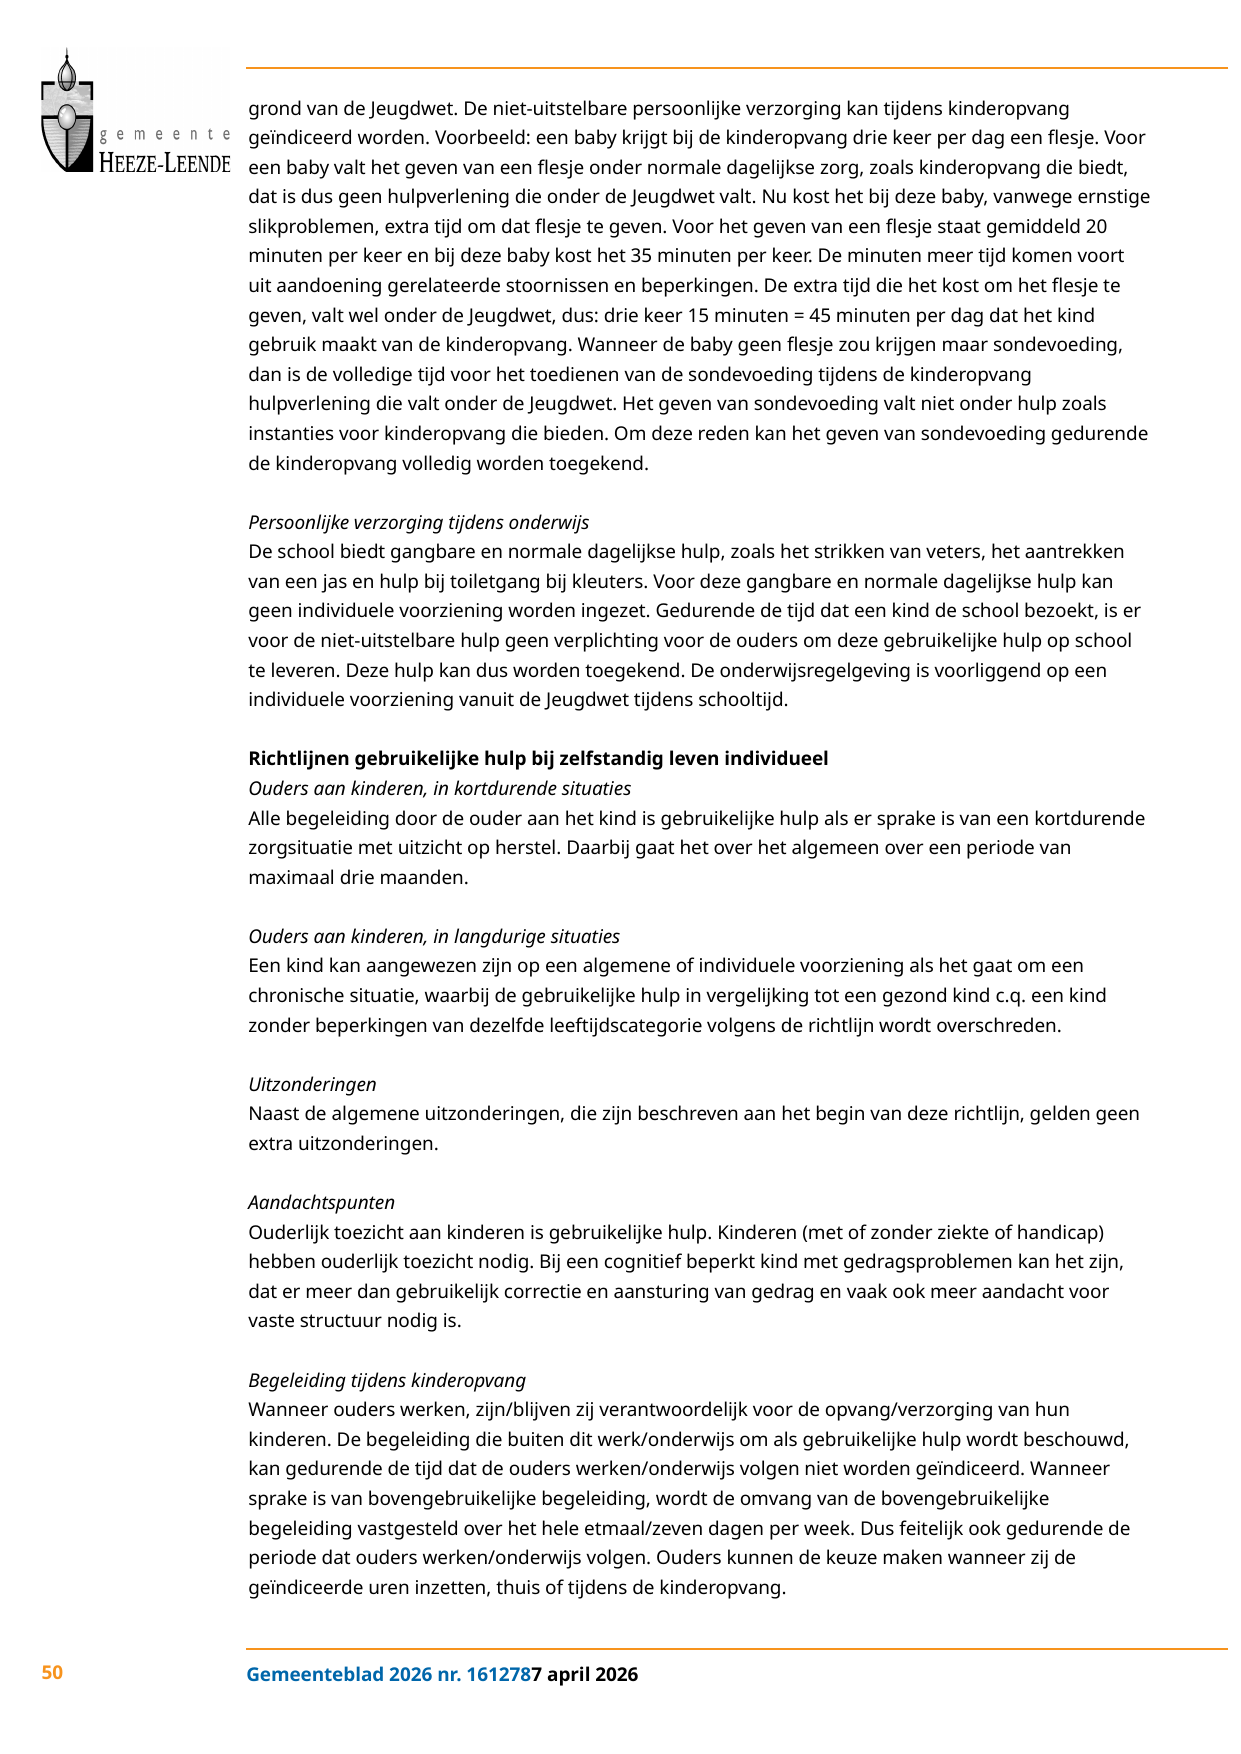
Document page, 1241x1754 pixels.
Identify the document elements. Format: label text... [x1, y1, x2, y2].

text Ouderlijk toezicht aan kinderen is gebruikelijke hulp. Kinderen (met of zonder ziekte of handicap) hebben ouderlijk toezicht nodig. Bij een cognitief beperkt kind met gedragsproblemen kan het zijn, dat er meer dan gebruikelijk correctie en aansturing van gedrag en vaak ook meer aandacht voor vaste structuur nodig is. [248, 1219, 1152, 1333]
text Wanneer ouders werken, zijn/blijven zij verantwoordelijk voor de opvang/verzorging van hun kinderen. De begeleiding die buiten dit werk/onderwijs om als gebruikelijke hulp wordt beschouwd, kan gedurende de tijd dat de ouders werken/onderwijs volgen niet worden geïndiceerd. Wanneer sprake is van bovengebruikelijke begeleiding, wordt de omvang van de bovengebruikelijke begeleiding vastgesteld over het hele etmaal/zeven dagen per week. Dus feitelijk ook gedurende de periode dat ouders werken/onderwijs volgen. Ouders kunnen de keuze maken wanneer zij de geïndiceerde uren inzetten, thuis of tijdens de kinderopvang. [248, 1396, 1152, 1600]
text Ouders aan kinderen, in kortdurende situaties [248, 775, 1152, 801]
text De school biedt gangbare en normale dagelijkse hulp, zoals het strikken van veters, het aantrekken van een jas en hulp bij toiletgang bij kleuters. Voor deze gangbare en normale dagelijkse hulp kan geen individuele voorziening worden ingezet. Gedurende de tijd dat een kind de school bezoekt, is er voor de niet-uitstelbare hulp geen verplichting voor de ouders om deze gebruikelijke hulp op school te leveren. Deze hulp kan dus worden toegekend. De onderwijsregelgeving is voorliggend op een individuele voorziening vanuit de Jeugdwet tijdens schooltijd. [248, 538, 1152, 712]
text Begeleiding tijdens kinderopvang [248, 1367, 1152, 1393]
text Uitzonderingen [248, 1071, 1152, 1097]
text Een kind kan aangewezen zijn op een algemene of individuele voorziening als het gaat om een chronische situatie, waarbij de gebruikelijke hulp in vergelijking tot een gezond kind c.q. een kind zonder beperkingen van dezelfde leeftijdscategorie volgens de richtlijn wordt overschreden. [248, 953, 1152, 1038]
text Persoonlijke verzorging tijdens onderwijs [248, 509, 1152, 535]
text Naast de algemene uitzonderingen, die zijn beschreven aan het begin van deze richtlijn, gelden geen extra uitzonderingen. [248, 1101, 1152, 1156]
picture [41, 47, 231, 172]
text Richtlijnen gebruikelijke hulp bij zelfstandig leven individueel [248, 746, 1152, 771]
text Ouders aan kinderen, in langdurige situaties [248, 923, 1152, 949]
text grond van de Jeugdwet. De niet-uitstelbare persoonlijke verzorging kan tijdens kinderopvang geïndiceerd worden. Voorbeeld: een baby krijgt bij de kinderopvang drie keer per dag een flesje. Voor een baby valt het geven van een flesje onder normale dagelijkse zorg, zoals kinderopvang die biedt, dat is dus geen hulpverlening die onder de Jeugdwet valt. Nu kost het bij deze baby, vanwege ernstige slikproblemen, extra tijd om dat flesje te geven. Voor het geven van een flesje staat gemiddeld 20 minuten per keer en bij deze baby kost het 35 minuten per keer. De minuten meer tijd komen voort uit aandoening gerelateerde stoornissen en beperkingen. De extra tijd die het kost om het flesje te geven, valt wel onder de Jeugdwet, dus: drie keer 15 minuten = 45 minuten per dag dat het kind gebruik maakt van de kinderopvang. Wanneer de baby geen flesje zou krijgen maar sondevoeding, dan is de volledige tijd voor het toedienen van de sondevoeding tijdens de kinderopvang hulpverlening die valt onder de Jeugdwet. Het geven van sondevoeding valt niet onder hulp zoals instanties voor kinderopvang die bieden. Om deze reden kan het geven van sondevoeding gedurende de kinderopvang volledig worden toegekend. [248, 95, 1152, 476]
text Alle begeleiding door de ouder aan het kind is gebruikelijke hulp als er sprake is van een kortdurende zorgsituatie met uitzicht op herstel. Daarbij gaat het over het algemeen over een periode van maximaal drie maanden. [248, 805, 1152, 890]
text Aandachtspunten [248, 1189, 1152, 1215]
